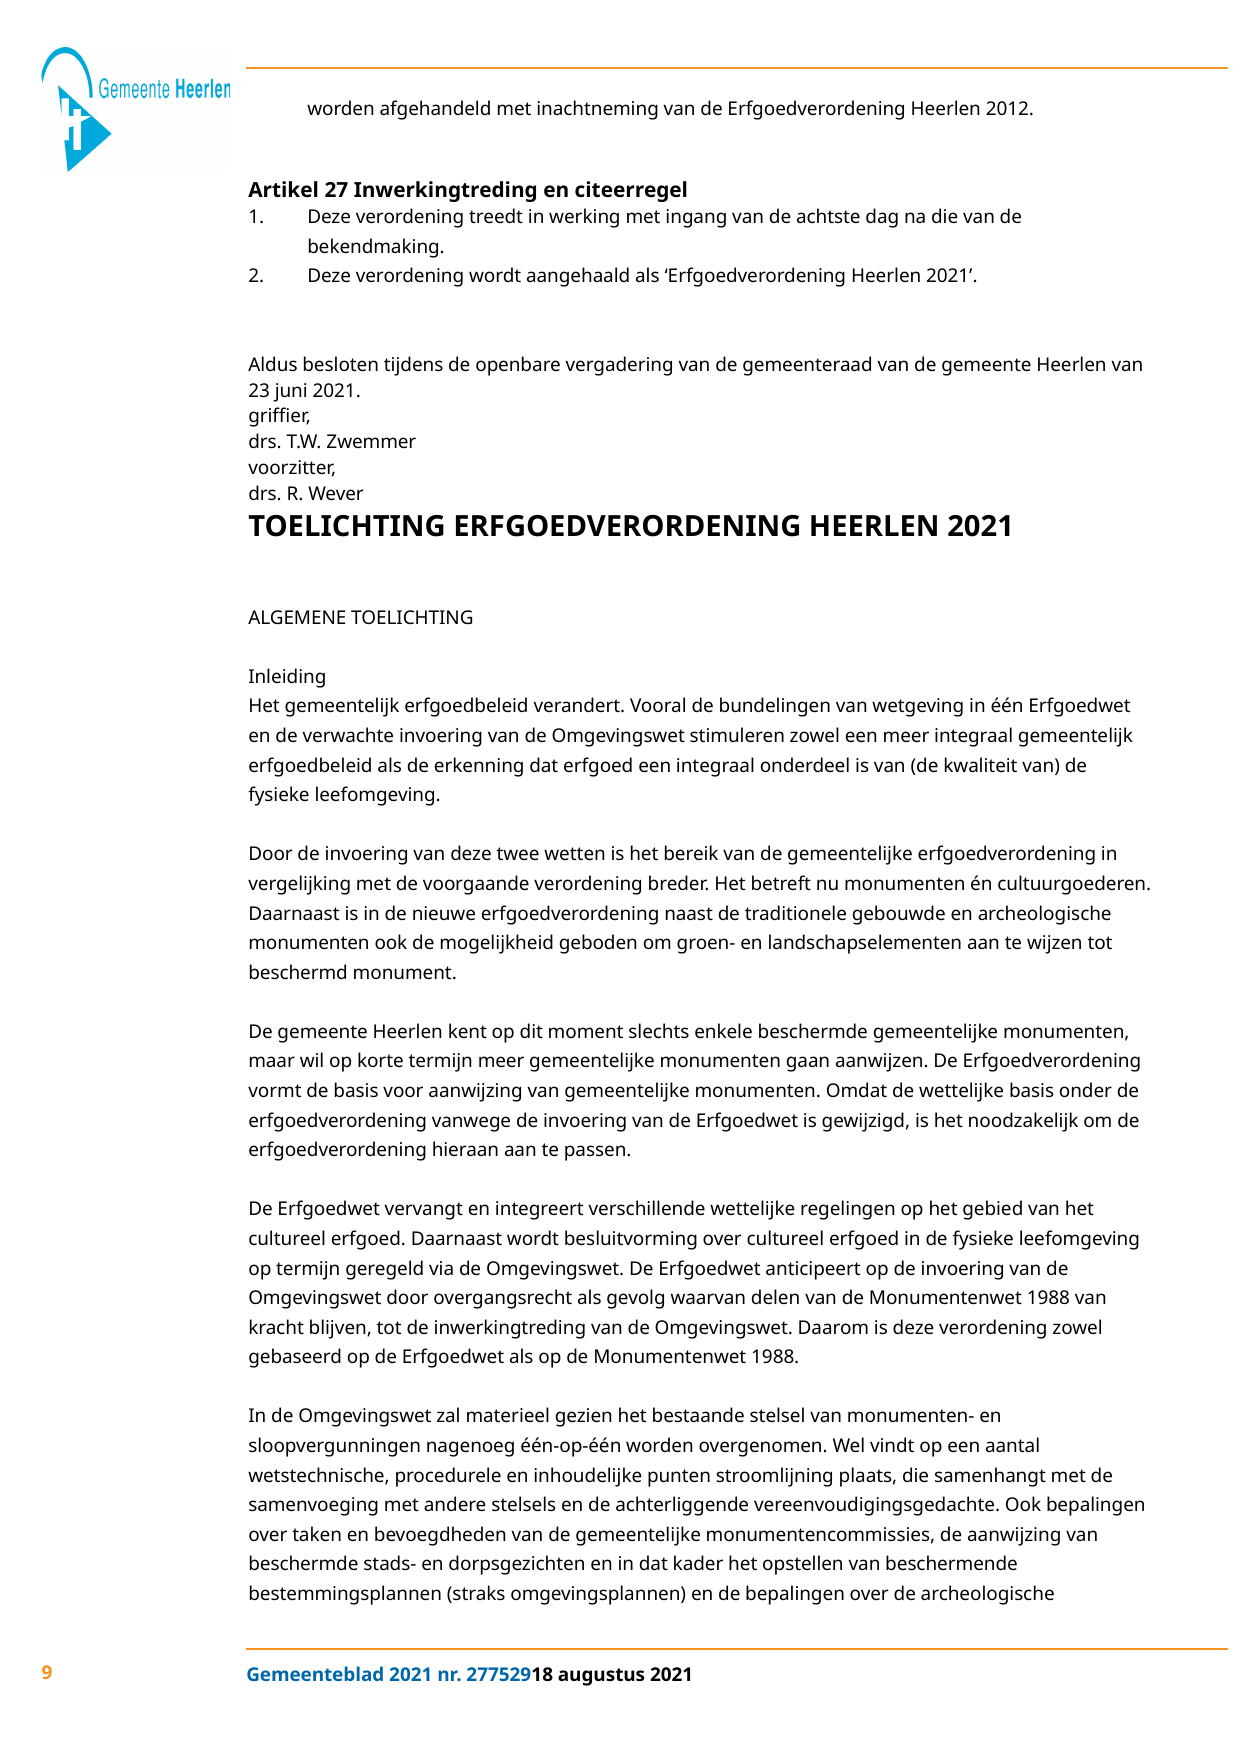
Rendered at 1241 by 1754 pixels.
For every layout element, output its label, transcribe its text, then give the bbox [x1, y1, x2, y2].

text TOELICHTING ERFGOEDVERORDENING HEERLEN 2021 [248, 506, 1152, 545]
picture [41, 47, 231, 172]
text voorzitter, [248, 454, 1152, 480]
list Deze verordening treedt in werking met ingang van de achtste dag na die van de bekendmaking. [248, 203, 1152, 258]
text Door de invoering van deze twee wetten is het bereik van de gemeentelijke erfgoedverordening in vergelijking met de voorgaande verordening breder. Het betreft nu monumenten én cultuurgoederen. Daarnaast is in de nieuwe erfgoedverordening naast de traditionele gebouwde en archeologische monumenten ook de mogelijkheid geboden om groen- en landschapselementen aan te wijzen tot beschermd monument. [248, 841, 1152, 985]
text In de Omgevingswet zal materieel gezien het bestaande stelsel van monumenten- en sloopvergunningen nagenoeg één-op-één worden overgenomen. Wel vindt op een aantal wetstechnische, procedurele en inhoudelijke punten stroomlijning plaats, die samenhangt met de samenvoeging met andere stelsels en de achterliggende vereenvoudigingsgedachte. Ook bepalingen over taken en bevoegdheden van de gemeentelijke monumentencommissies, de aanwijzing van beschermde stads- en dorpsgezichten en in dat kader het opstellen van beschermende bestemmingsplannen (straks omgevingsplannen) en de bepalingen over de archeologische [248, 1403, 1152, 1606]
text De Erfgoedwet vervangt en integreert verschillende wettelijke regelingen op het gebied van het cultureel erfgoed. Daarnaast wordt besluitvorming over cultureel erfgoed in de fysieke leefomgeving op termijn geregeld via de Omgevingswet. De Erfgoedwet anticipeert op de invoering van de Omgevingswet door overgangsrecht als gevolg waarvan delen van de Monumentenwet 1988 van kracht blijven, tot de inwerkingtreding van de Omgevingswet. Daarom is deze verordening zowel gebaseerd op de Erfgoedwet als op de Monumentenwet 1988. [248, 1196, 1152, 1369]
text Artikel 27 Inwerkingtreding en citeerregel [248, 175, 1152, 203]
text drs. R. Wever [248, 480, 1152, 506]
text griffier, [248, 403, 1152, 428]
text Het gemeentelijk erfgoedbeleid verandert. Vooral de bundelingen van wetgeving in één Erfgoedwet en de verwachte invoering van de Omgevingswet stimuleren zowel een meer integraal gemeentelijk erfgoedbeleid als de erkenning dat erfgoed een integraal onderdeel is van (de kwaliteit van) de fysieke leefomgeving. [248, 693, 1152, 807]
text De gemeente Heerlen kent op dit moment slechts enkele beschermde gemeentelijke monumenten, maar wil op korte termijn meer gemeentelijke monumenten gaan aanwijzen. De Erfgoedverordening vormt de basis voor aanwijzing van gemeentelijke monumenten. Omdat de wettelijke basis onder de erfgoedverordening vanwege de invoering van de Erfgoedwet is gewijzigd, is het noodzakelijk om de erfgoedverordening hieraan aan te passen. [248, 1018, 1152, 1162]
list worden afgehandeld met inachtneming van de Erfgoedverordening Heerlen 2012. [248, 95, 1152, 121]
text Inleiding [248, 663, 1152, 689]
text ALGEMENE TOELICHTING [248, 604, 1152, 630]
text drs. T.W. Zwemmer [248, 428, 1152, 454]
picture [41, 47, 59, 70]
text Aldus besloten tijdens de openbare vergadering van de gemeenteraad van de gemeente Heerlen van 23 juni 2021. [248, 351, 1152, 403]
list Deze verordening wordt aangehaald als ‘Erfgoedverordening Heerlen 2021’. [248, 262, 1152, 288]
